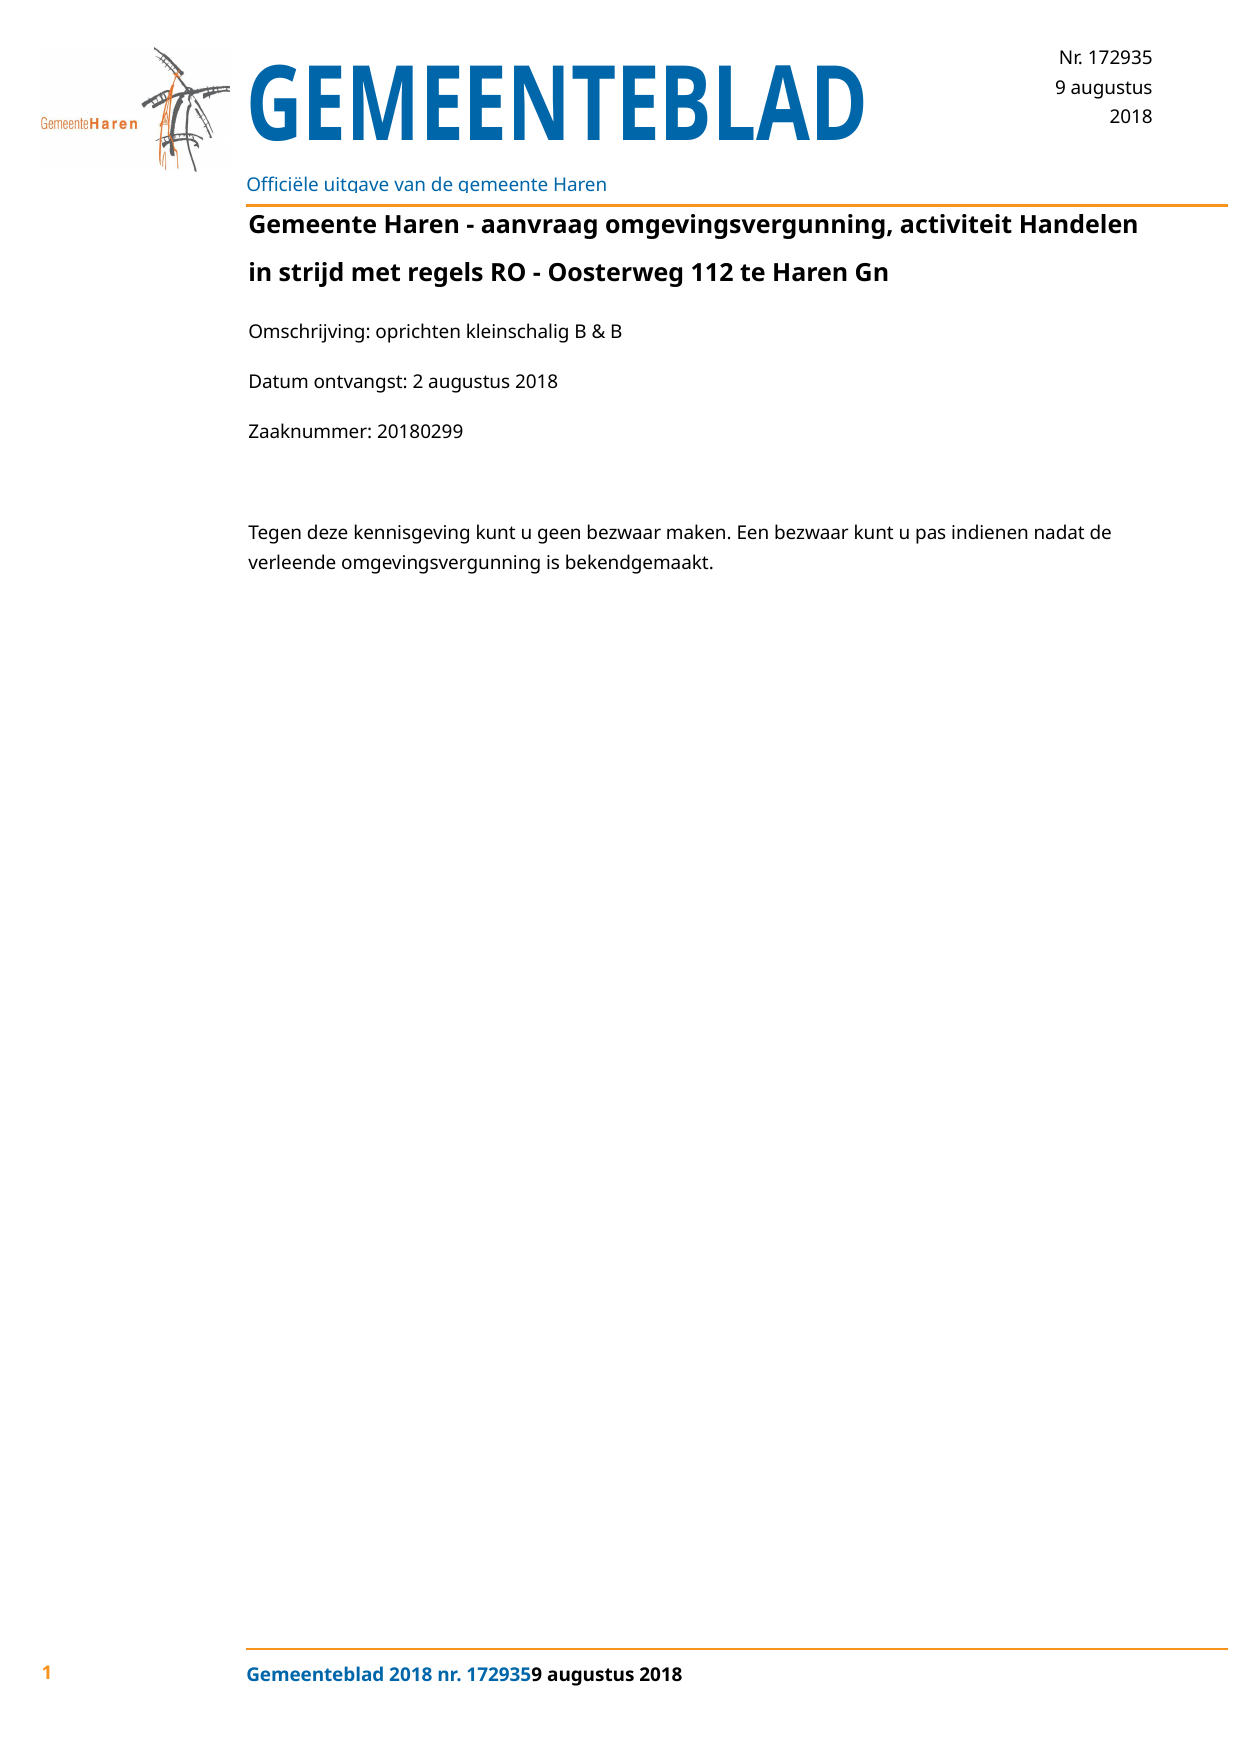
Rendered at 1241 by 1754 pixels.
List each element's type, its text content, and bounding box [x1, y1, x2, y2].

text Omschrijving: oprichten kleinschalig B & B [248, 318, 1152, 344]
text Gemeente Haren - aanvraag omgevingsvergunning, activiteit Handelen in strijd met regels RO - Oosterweg 112 te Haren Gn [248, 207, 1152, 288]
picture [41, 47, 231, 172]
text Zaaknummer: 20180299 [248, 419, 1152, 444]
text Tegen deze kennisgeving kunt u geen bezwaar maken. Een bezwaar kunt u pas indienen nadat de verleende omgevingsvergunning is bekendgemaakt. [248, 519, 1152, 575]
text Datum ontvangst: 2 augustus 2018 [248, 368, 1152, 394]
